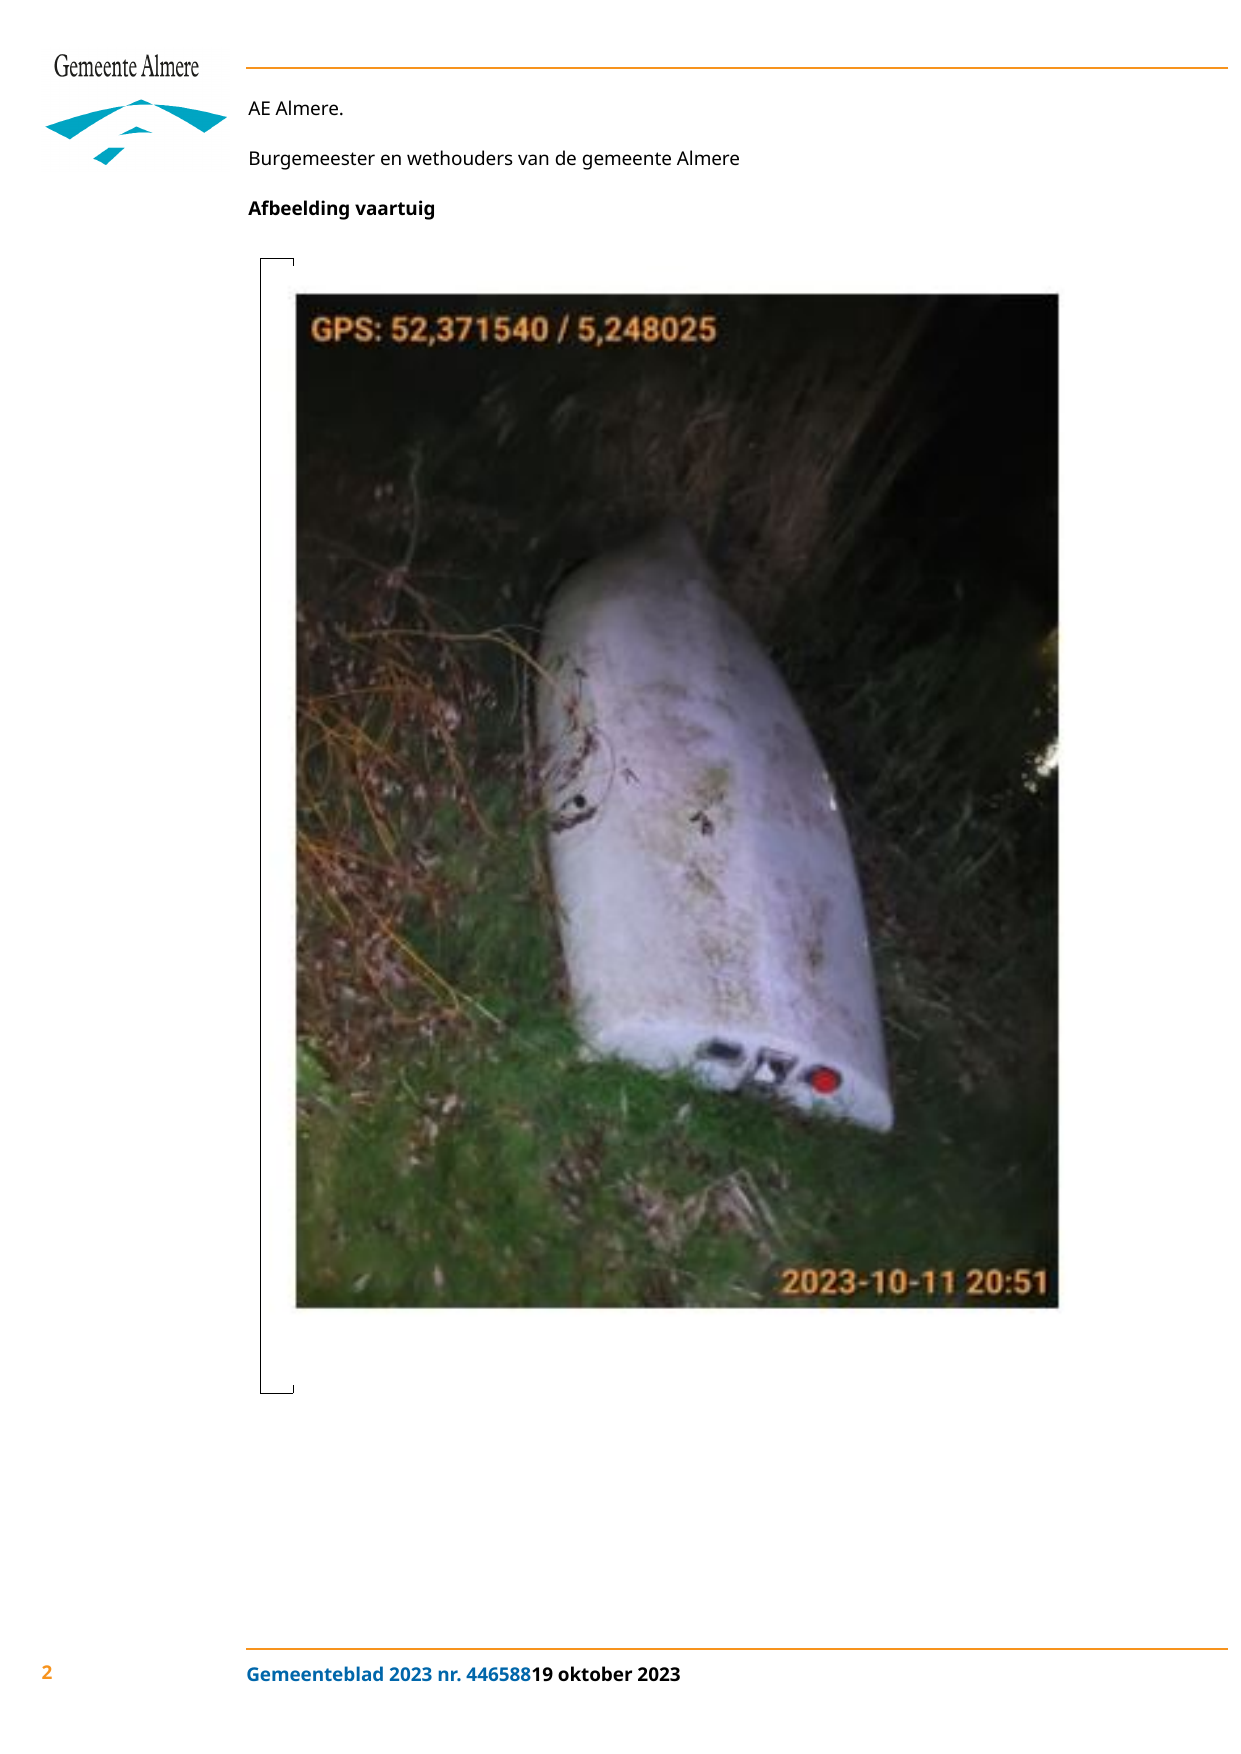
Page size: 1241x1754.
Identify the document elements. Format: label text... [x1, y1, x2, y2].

text AE Almere. [248, 95, 1152, 121]
text Afbeelding vaartuig [248, 196, 1152, 221]
picture [268, 266, 1096, 1385]
text Burgemeester en wethouders van de gemeente Almere [248, 145, 1152, 171]
picture [41, 47, 231, 172]
